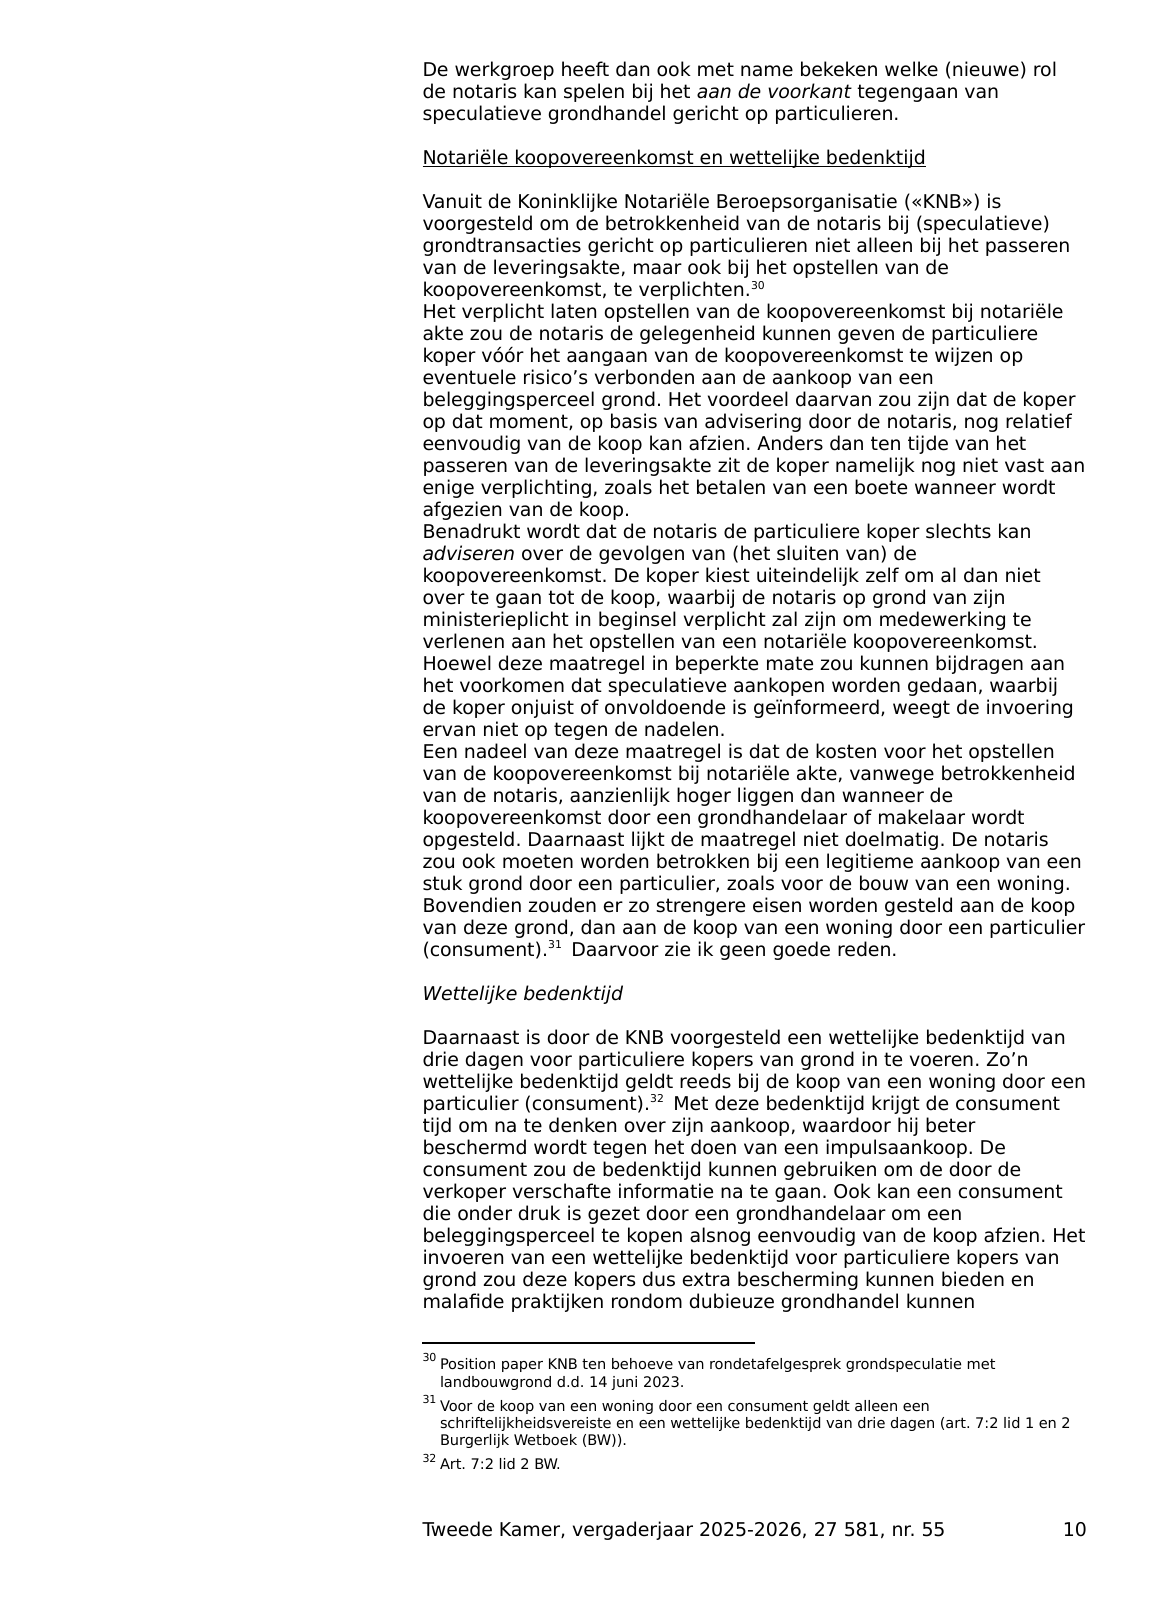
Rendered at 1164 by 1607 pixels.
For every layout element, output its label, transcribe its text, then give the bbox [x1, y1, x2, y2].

text Een nadeel van deze maatregel is dat de kosten voor het opstellen van de koopovereenkomst bij notariële akte, vanwege betrokkenheid van de notaris, aanzienlijk hoger liggen dan wanneer de koopovereenkomst door een grondhandelaar of makelaar wordt opgesteld. Daarnaast lijkt de maatregel niet doelmatig. De notaris zou ook moeten worden betrokken bij een legitieme aankoop van een stuk grond door een particulier, zoals voor de bouw van een woning. Bovendien zouden er zo strengere eisen worden gesteld aan de koop van deze grond, dan aan de koop van een woning door een particulier (consument). Daarvoor zie ik geen goede reden. [422, 741, 1087, 961]
subtitle Notariële koopovereenkomst en wettelijke bedenktijd [422, 147, 1087, 169]
text Benadrukt wordt dat de notaris de particuliere koper slechts kan adviseren over de gevolgen van (het sluiten van) de koopovereenkomst. De koper kiest uiteindelijk zelf om al dan niet over te gaan tot de koop, waarbij de notaris op grond van zijn ministerieplicht in beginsel verplicht zal zijn om medewerking te verlenen aan het opstellen van een notariële koopovereenkomst. Hoewel deze maatregel in beperkte mate zou kunnen bijdragen aan het voorkomen dat speculatieve aankopen worden gedaan, waarbij de koper onjuist of onvoldoende is geïnformeerd, weegt de invoering ervan niet op tegen de nadelen. [422, 521, 1087, 741]
subtitle Wettelijke bedenktijd [422, 983, 1087, 1005]
text Art. 7:2 lid 2 BW. [422, 1452, 1087, 1474]
text Voor de koop van een woning door een consument geldt alleen een schriftelijkheidsvereiste en een wettelijke bedenktijd van drie dagen (art. 7:2 lid 1 en 2 Burgerlijk Wetboek (BW)). [422, 1393, 1087, 1449]
text De werkgroep heeft dan ook met name bekeken welke (nieuwe) rol de notaris kan spelen bij het aan de voorkant tegengaan van speculatieve grondhandel gericht op particulieren. [422, 59, 1087, 125]
text Het verplicht laten opstellen van de koopovereenkomst bij notariële akte zou de notaris de gelegenheid kunnen geven de particuliere koper vóór het aangaan van de koopovereenkomst te wijzen op eventuele risico’s verbonden aan de aankoop van een beleggingsperceel grond. Het voordeel daarvan zou zijn dat de koper op dat moment, op basis van advisering door de notaris, nog relatief eenvoudig van de koop kan afzien. Anders dan ten tijde van het passeren van de leveringsakte zit de koper namelijk nog niet vast aan enige verplichting, zoals het betalen van een boete wanneer wordt afgezien van de koop. [422, 301, 1087, 521]
text Daarnaast is door de KNB voorgesteld een wettelijke bedenktijd van drie dagen voor particuliere kopers van grond in te voeren. Zo’n wettelijke bedenktijd geldt reeds bij de koop van een woning door een particulier (consument). Met deze bedenktijd krijgt de consument tijd om na te denken over zijn aankoop, waardoor hij beter beschermd wordt tegen het doen van een impulsaankoop. De consument zou de bedenktijd kunnen gebruiken om de door de verkoper verschafte informatie na te gaan. Ook kan een consument die onder druk is gezet door een grondhandelaar om een beleggingsperceel te kopen alsnog eenvoudig van de koop afzien. Het invoeren van een wettelijke bedenktijd voor particuliere kopers van grond zou deze kopers dus extra bescherming kunnen bieden en malafide praktijken rondom dubieuze grondhandel kunnen [422, 1027, 1087, 1313]
text Vanuit de Koninklijke Notariële Beroepsorganisatie («KNB») is voorgesteld om de betrokkenheid van de notaris bij (speculatieve) grondtransacties gericht op particulieren niet alleen bij het passeren van de leveringsakte, maar ook bij het opstellen van de koopovereenkomst, te verplichten. [422, 191, 1087, 301]
text Position paper KNB ten behoeve van rondetafelgesprek grondspeculatie met landbouwgrond d.d. 14 juni 2023. [422, 1352, 1087, 1391]
